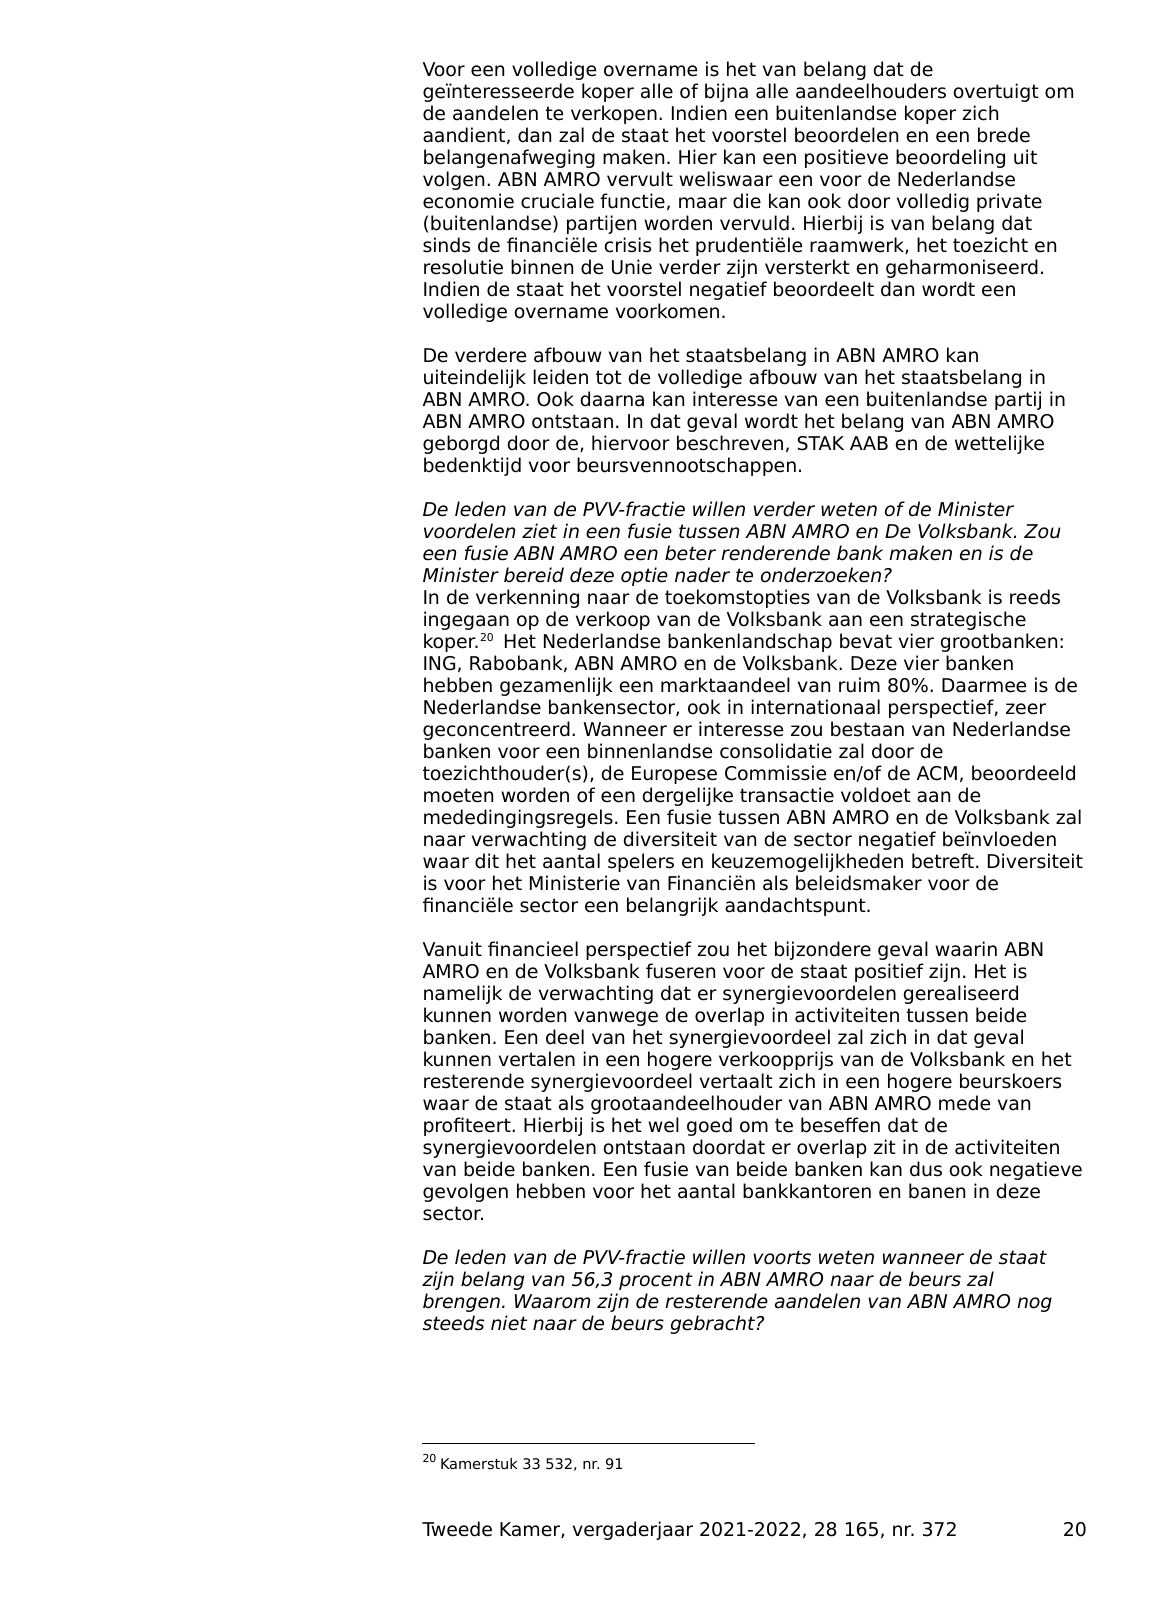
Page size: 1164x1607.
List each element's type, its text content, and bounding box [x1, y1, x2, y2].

text De leden van de PVV-fractie willen voorts weten wanneer de staat zijn belang van 56,3 procent in ABN AMRO naar de beurs zal brengen. Waarom zijn de resterende aandelen van ABN AMRO nog steeds niet naar de beurs gebracht? [422, 1247, 1087, 1335]
text De leden van de PVV-fractie willen verder weten of de Minister voordelen ziet in een fusie tussen ABN AMRO en De Volksbank. Zou een fusie ABN AMRO een beter renderende bank maken en is de Minister bereid deze optie nader te onderzoeken? [422, 499, 1087, 587]
text In de verkenning naar de toekomstopties van de Volksbank is reeds ingegaan op de verkoop van de Volksbank aan een strategische koper. Het Nederlandse bankenlandschap bevat vier grootbanken: ING, Rabobank, ABN AMRO en de Volksbank. Deze vier banken hebben gezamenlijk een marktaandeel van ruim 80%. Daarmee is de Nederlandse bankensector, ook in internationaal perspectief, zeer geconcentreerd. Wanneer er interesse zou bestaan van Nederlandse banken voor een binnenlandse consolidatie zal door de toezichthouder(s), de Europese Commissie en/of de ACM, beoordeeld moeten worden of een dergelijke transactie voldoet aan de mededingingsregels. Een fusie tussen ABN AMRO en de Volksbank zal naar verwachting de diversiteit van de sector negatief beïnvloeden waar dit het aantal spelers en keuzemogelijkheden betreft. Diversiteit is voor het Ministerie van Financiën als beleidsmaker voor de financiële sector een belangrijk aandachtspunt. [422, 587, 1087, 917]
text Voor een volledige overname is het van belang dat de geïnteresseerde koper alle of bijna alle aandeelhouders overtuigt om de aandelen te verkopen. Indien een buitenlandse koper zich aandient, dan zal de staat het voorstel beoordelen en een brede belangenafweging maken. Hier kan een positieve beoordeling uit volgen. ABN AMRO vervult weliswaar een voor de Nederlandse economie cruciale functie, maar die kan ook door volledig private (buitenlandse) partijen worden vervuld. Hierbij is van belang dat sinds de financiële crisis het prudentiële raamwerk, het toezicht en resolutie binnen de Unie verder zijn versterkt en geharmoniseerd. Indien de staat het voorstel negatief beoordeelt dan wordt een volledige overname voorkomen. [422, 59, 1087, 323]
text De verdere afbouw van het staatsbelang in ABN AMRO kan uiteindelijk leiden tot de volledige afbouw van het staatsbelang in ABN AMRO. Ook daarna kan interesse van een buitenlandse partij in ABN AMRO ontstaan. In dat geval wordt het belang van ABN AMRO geborgd door de, hiervoor beschreven, STAK AAB en de wettelijke bedenktijd voor beursvennootschappen. [422, 345, 1087, 477]
text Kamerstuk 33 532, nr. 91 [422, 1452, 1087, 1474]
text Vanuit financieel perspectief zou het bijzondere geval waarin ABN AMRO en de Volksbank fuseren voor de staat positief zijn. Het is namelijk de verwachting dat er synergievoordelen gerealiseerd kunnen worden vanwege de overlap in activiteiten tussen beide banken. Een deel van het synergievoordeel zal zich in dat geval kunnen vertalen in een hogere verkoopprijs van de Volksbank en het resterende synergievoordeel vertaalt zich in een hogere beurskoers waar de staat als grootaandeelhouder van ABN AMRO mede van profiteert. Hierbij is het wel goed om te beseffen dat de synergievoordelen ontstaan doordat er overlap zit in de activiteiten van beide banken. Een fusie van beide banken kan dus ook negatieve gevolgen hebben voor het aantal bankkantoren en banen in deze sector. [422, 939, 1087, 1224]
